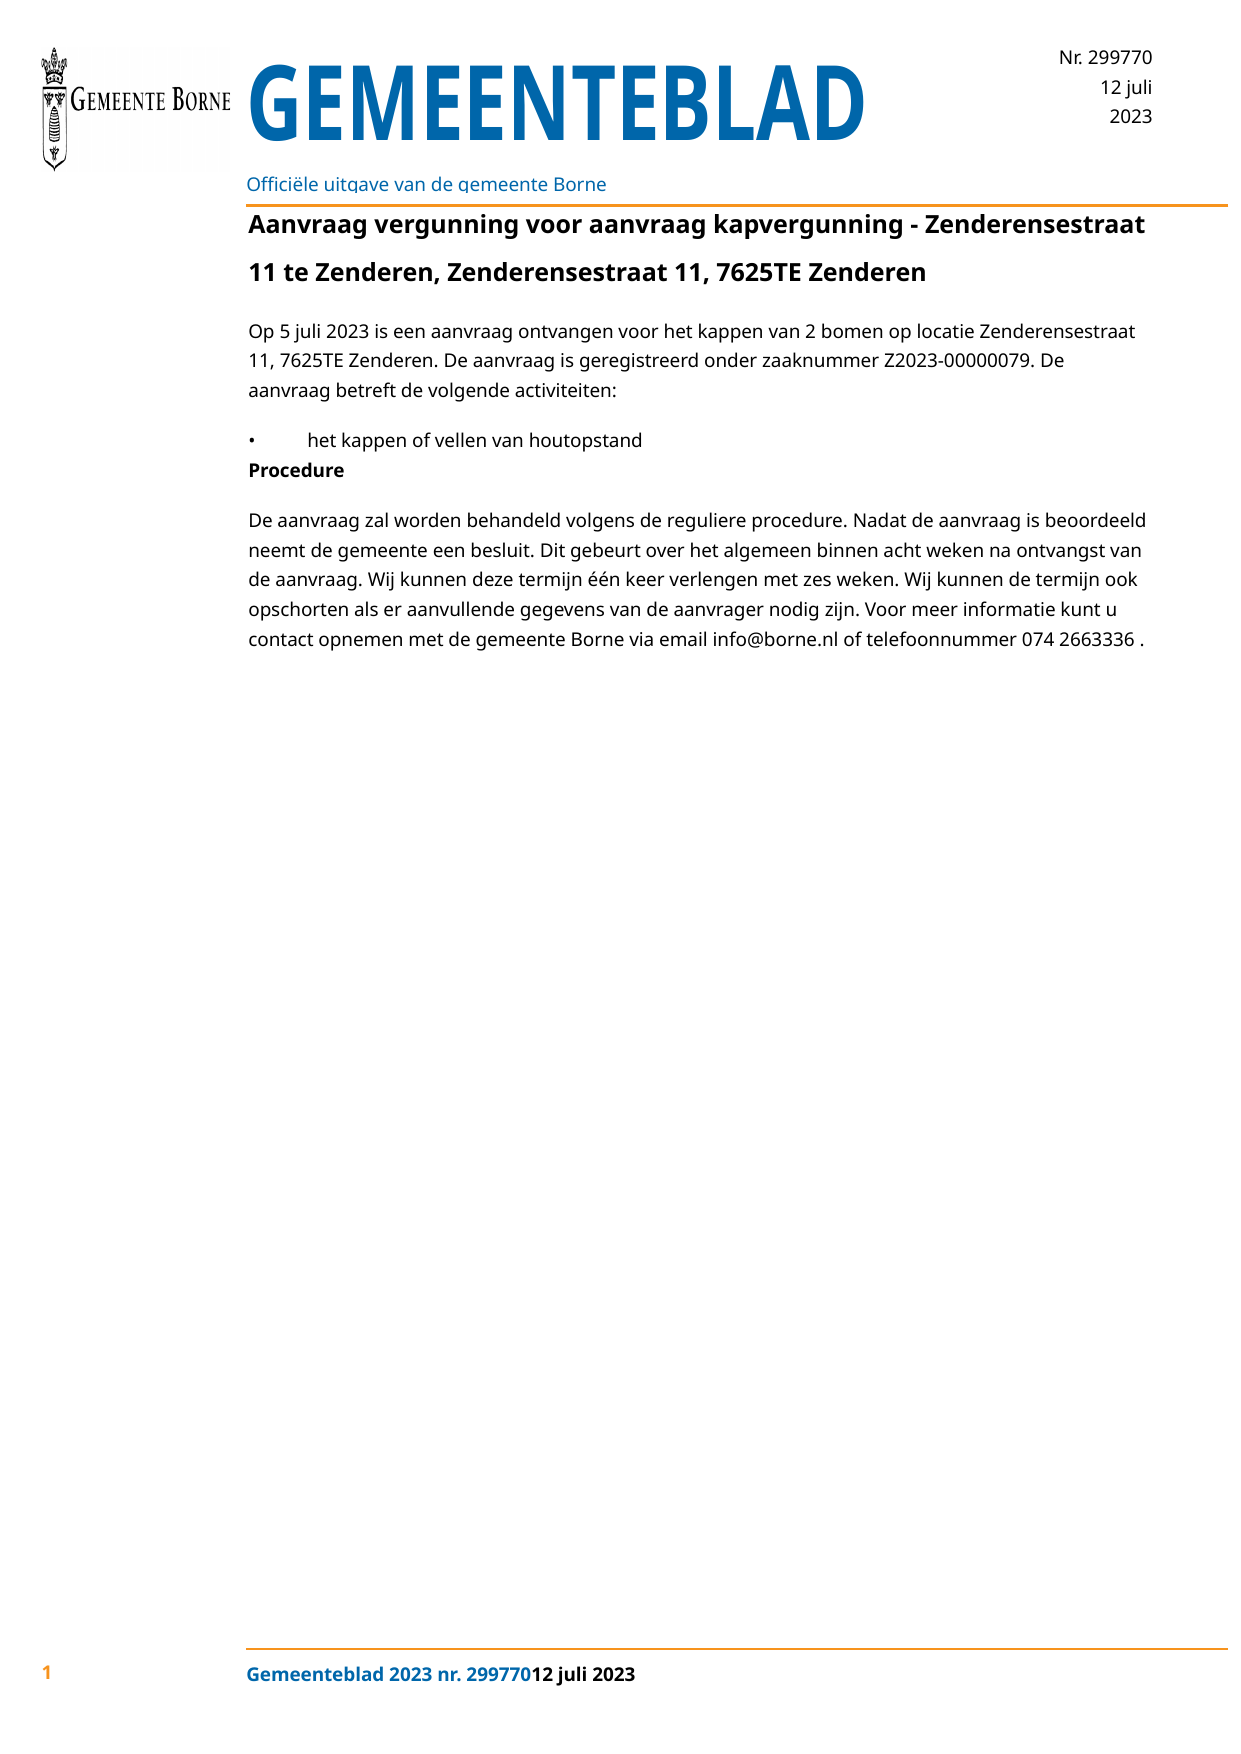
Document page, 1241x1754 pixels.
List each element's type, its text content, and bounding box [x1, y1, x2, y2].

text Aanvraag vergunning voor aanvraag kapvergunning - Zenderensestraat 11 te Zenderen, Zenderensestraat 11, 7625TE Zenderen [248, 207, 1152, 288]
list het kappen of vellen van houtopstand [248, 427, 1152, 453]
text De aanvraag zal worden behandeld volgens de reguliere procedure. Nadat de aanvraag is beoordeeld neemt de gemeente een besluit. Dit gebeurt over het algemeen binnen acht weken na ontvangst van de aanvraag. Wij kunnen deze termijn één keer verlengen met zes weken. Wij kunnen de termijn ook opschorten als er aanvullende gegevens van de aanvrager nodig zijn. Voor meer informatie kunt u contact opnemen met de gemeente Borne via email info@borne.nl of telefoonnummer 074 2663336 . [248, 507, 1152, 652]
text Op 5 juli 2023 is een aanvraag ontvangen voor het kappen van 2 bomen op locatie Zenderensestraat 11, 7625TE Zenderen. De aanvraag is geregistreerd onder zaaknummer Z2023-00000079. De aanvraag betreft de volgende activiteiten: [248, 318, 1152, 403]
text Procedure [248, 457, 1152, 483]
picture [41, 47, 231, 172]
